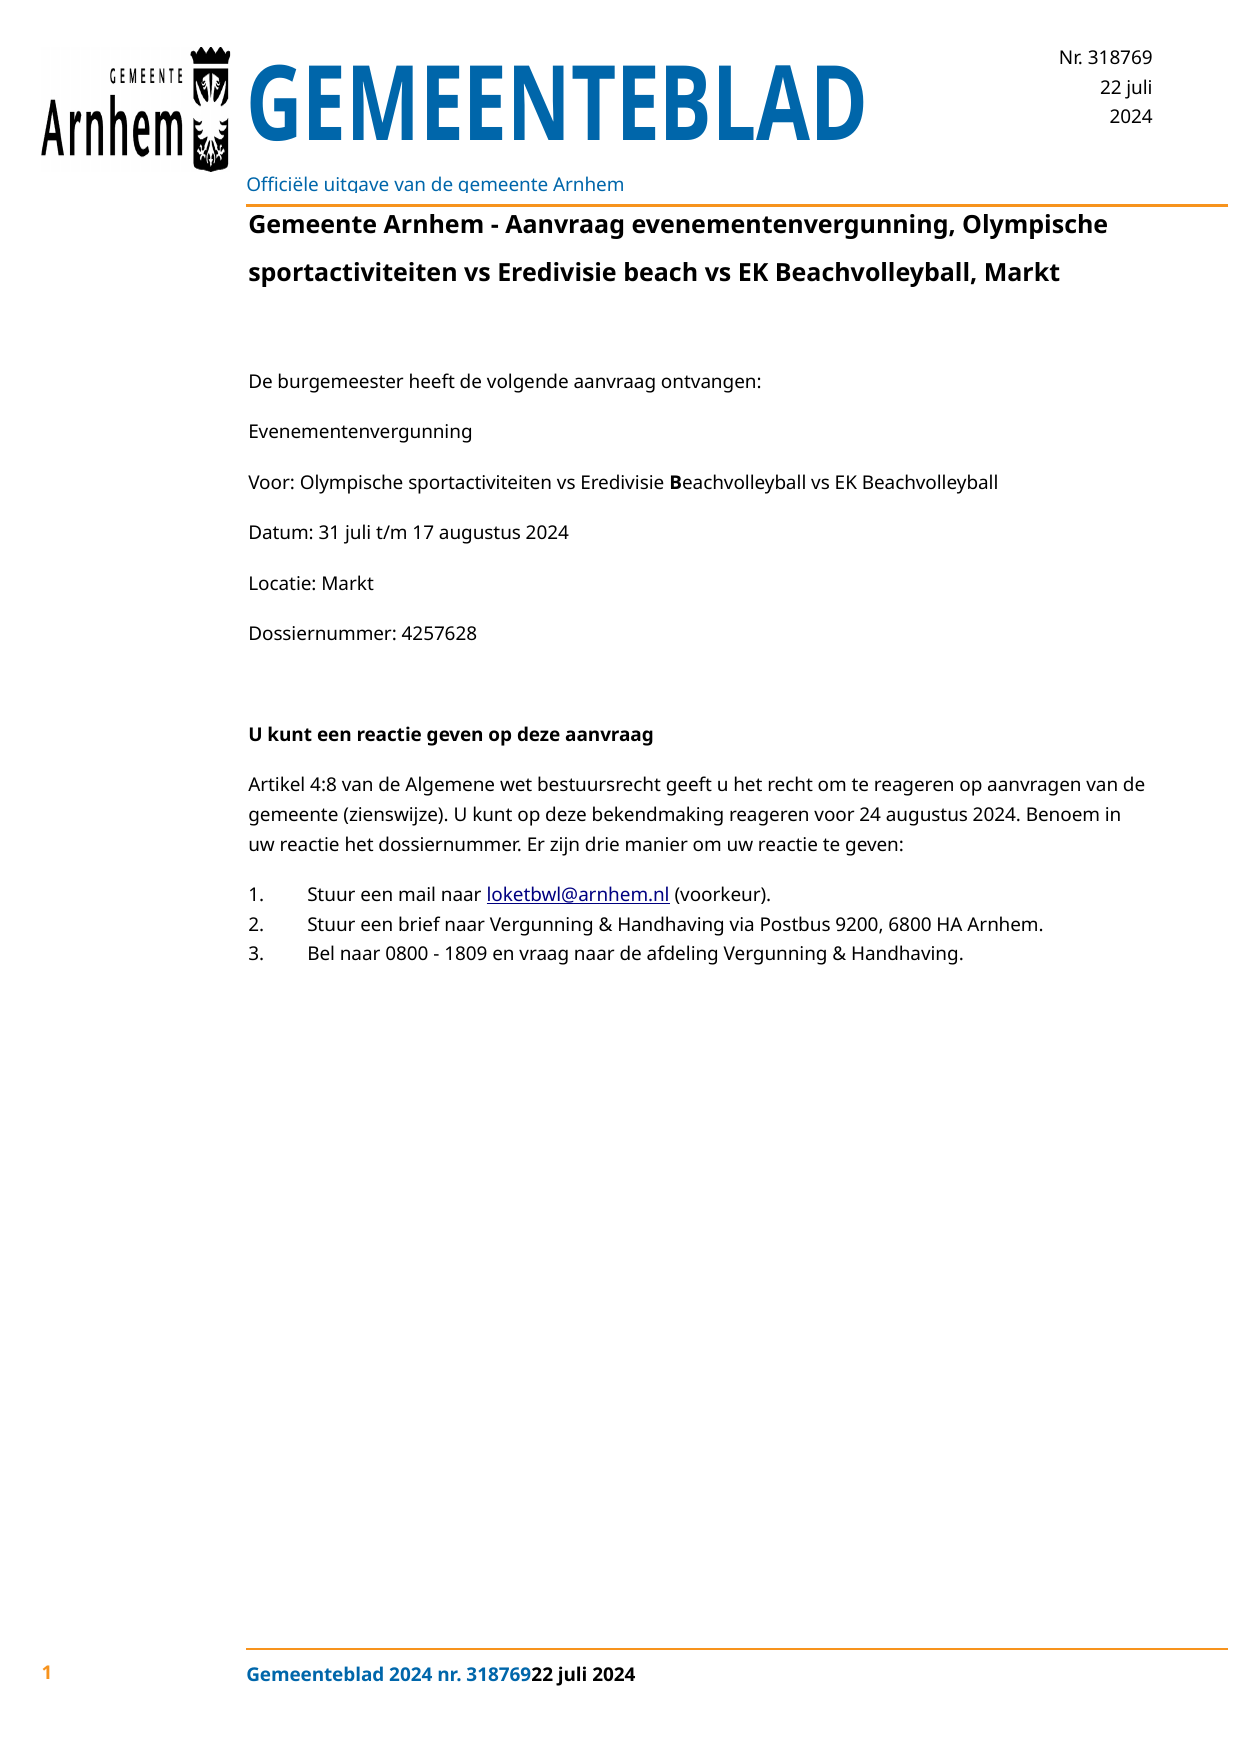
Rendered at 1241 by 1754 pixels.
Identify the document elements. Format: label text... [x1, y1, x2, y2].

list Bel naar 0800 - 1809 en vraag naar de afdeling Vergunning & Handhaving. [248, 940, 1152, 966]
text Gemeente Arnhem - Aanvraag evenementenvergunning, Olympische sportactiviteiten vs Eredivisie beach vs EK Beachvolleyball, Markt [248, 207, 1152, 288]
text De burgemeester heeft de volgende aanvraag ontvangen: [248, 368, 1152, 394]
list Stuur een mail naar loketbwl@arnhem.nl (voorkeur). [248, 881, 1152, 907]
text Datum: 31 juli t/m 17 augustus 2024 [248, 519, 1152, 545]
text Voor: Olympische sportactiviteiten vs Eredivisie Beachvolleyball vs EK Beachvolleyball [248, 469, 1152, 495]
text Evenementenvergunning [248, 419, 1152, 444]
text U kunt een reactie geven op deze aanvraag [248, 721, 1152, 747]
text Artikel 4:8 van de Algemene wet bestuursrecht geeft u het recht om te reageren op aanvragen van de gemeente (zienswijze). U kunt op deze bekendmaking reageren voor 24 augustus 2024. Benoem in uw reactie het dossiernummer. Er zijn drie manier om uw reactie te geven: [248, 772, 1152, 857]
picture [41, 47, 231, 172]
list Stuur een brief naar Vergunning & Handhaving via Postbus 9200, 6800 HA Arnhem. [248, 911, 1152, 937]
text Dossiernummer: 4257628 [248, 620, 1152, 646]
text Locatie: Markt [248, 570, 1152, 596]
